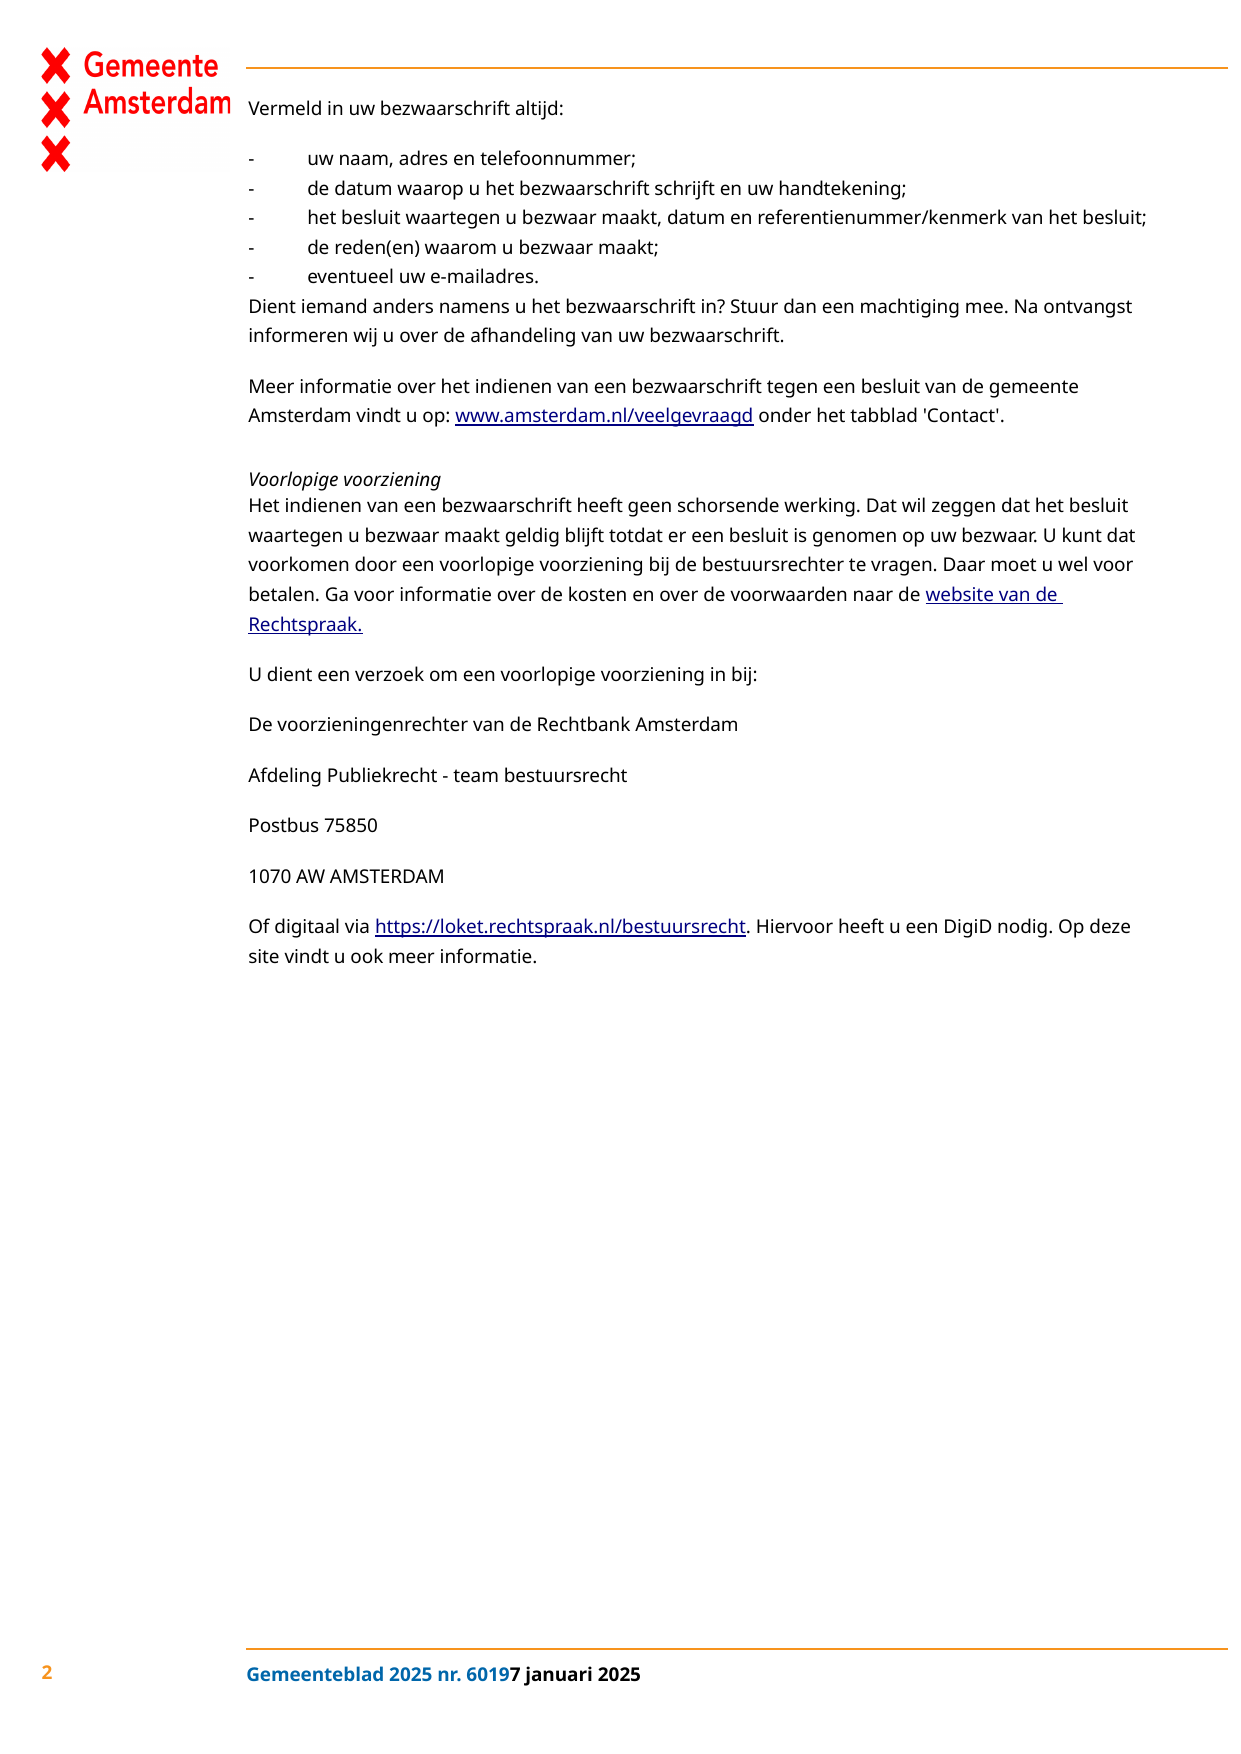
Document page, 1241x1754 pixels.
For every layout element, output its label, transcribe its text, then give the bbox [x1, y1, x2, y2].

text Afdeling Publiekrecht - team bestuursrecht [248, 762, 1152, 788]
text Of digitaal via https://loket.rechtspraak.nl/bestuursrecht. Hiervoor heeft u een DigiD nodig. Op deze site vindt u ook meer informatie. [248, 913, 1152, 968]
text Postbus 75850 [248, 812, 1152, 838]
text De voorzieningenrechter van de Rechtbank Amsterdam [248, 712, 1152, 737]
list de reden(en) waarom u bezwaar maakt; [248, 234, 1152, 260]
list de datum waarop u het bezwaarschrift schrijft en uw handtekening; [248, 175, 1152, 201]
picture [41, 47, 231, 172]
text Voorlopige voorziening [248, 467, 1152, 492]
list het besluit waartegen u bezwaar maakt, datum en referentienummer/kenmerk van het besluit; [248, 204, 1152, 230]
text 1070 AW AMSTERDAM [248, 863, 1152, 888]
list eventueel uw e-mailadres. [248, 263, 1152, 289]
text Dient iemand anders namens u het bezwaarschrift in? Stuur dan een machtiging mee. Na ontvangst informeren wij u over de afhandeling van uw bezwaarschrift. [248, 293, 1152, 348]
text Het indienen van een bezwaarschrift heeft geen schorsende werking. Dat wil zeggen dat het besluit waartegen u bezwaar maakt geldig blijft totdat er een besluit is genomen op uw bezwaar. U kunt dat voorkomen door een voorlopige voorziening bij de bestuursrechter te vragen. Daar moet u wel voor betalen. Ga voor informatie over de kosten en over de voorwaarden naar de website van de Rechtspraak. [248, 492, 1152, 636]
text Meer informatie over het indienen van een bezwaarschrift tegen een besluit van de gemeente Amsterdam vindt u op: www.amsterdam.nl/veelgevraagd onder het tabblad 'Contact'. [248, 373, 1152, 428]
list uw naam, adres en telefoonnummer; [248, 145, 1152, 171]
text Vermeld in uw bezwaarschrift altijd: [248, 95, 1152, 121]
text U dient een verzoek om een voorlopige voorziening in bij: [248, 661, 1152, 687]
